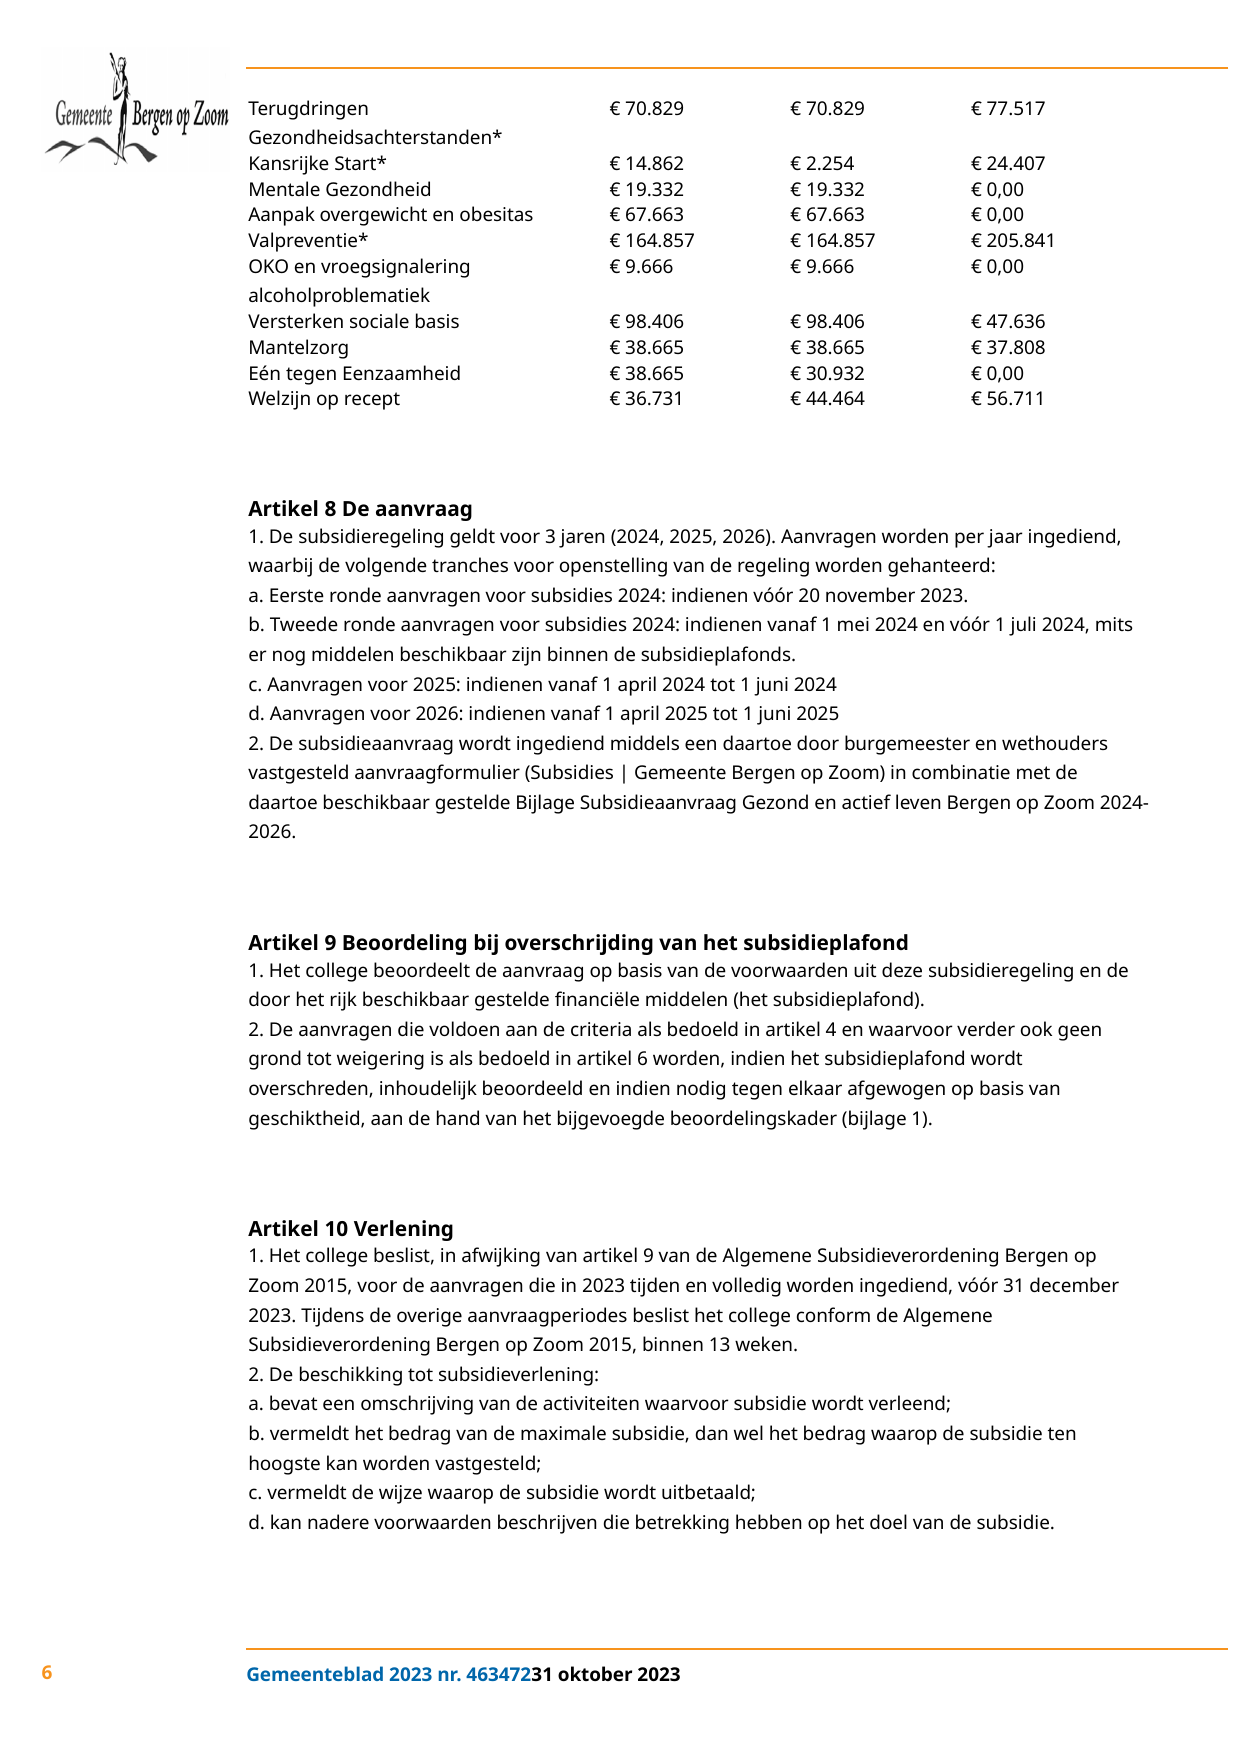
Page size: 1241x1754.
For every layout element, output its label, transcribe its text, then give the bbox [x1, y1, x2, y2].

table_cell € 9.666 [790, 253, 971, 308]
table_cell € 36.731 [609, 386, 790, 411]
text c. Aanvragen voor 2025: indienen vanaf 1 april 2024 tot 1 juni 2024 [248, 671, 1152, 697]
table_cell € 38.665 [609, 334, 790, 360]
table_cell € 47.636 [971, 308, 1152, 334]
table_cell OKO en vroegsignalering alcoholproblematiek [248, 253, 609, 308]
table_cell € 2.254 [790, 150, 971, 176]
table_cell € 67.663 [609, 202, 790, 227]
table_cell € 24.407 [971, 150, 1152, 176]
table_cell Welzijn op recept [248, 386, 609, 411]
table_cell € 98.406 [790, 308, 971, 334]
table_cell Valpreventie* [248, 227, 609, 253]
table_cell Mantelzorg [248, 334, 609, 360]
table_cell Versterken sociale basis [248, 308, 609, 334]
table_cell Kansrijke Start* [248, 150, 609, 176]
text Artikel 10 Verlening [248, 1214, 1152, 1243]
picture [41, 47, 231, 172]
table_cell € 164.857 [790, 227, 971, 253]
text 1. Het college beslist, in afwijking van artikel 9 van de Algemene Subsidieverordening Bergen op Zoom 2015, voor de aanvragen die in 2023 tijden en volledig worden ingediend, vóór 31 december 2023. Tijdens de overige aanvraagperiodes beslist het college conform de Algemene Subsidieverordening Bergen op Zoom 2015, binnen 13 weken. [248, 1243, 1152, 1357]
table_cell Eén tegen Eenzaamheid [248, 360, 609, 386]
table_cell € 56.711 [971, 386, 1152, 411]
table_cell € 70.829 [609, 95, 790, 150]
text d. kan nadere voorwaarden beschrijven die betrekking hebben op het doel van de subsidie. [248, 1509, 1152, 1535]
text d. Aanvragen voor 2026: indienen vanaf 1 april 2025 tot 1 juni 2025 [248, 700, 1152, 726]
text 2. De beschikking tot subsidieverlening: [248, 1361, 1152, 1387]
text Artikel 8 De aanvraag [248, 494, 1152, 523]
text b. vermeldt het bedrag van de maximale subsidie, dan wel het bedrag waarop de subsidie ten hoogste kan worden vastgesteld; [248, 1420, 1152, 1476]
table_cell € 37.808 [971, 334, 1152, 360]
table_cell € 98.406 [609, 308, 790, 334]
table_cell € 38.665 [790, 334, 971, 360]
table_cell € 44.464 [790, 386, 971, 411]
table_cell € 77.517 [971, 95, 1152, 150]
table_cell € 0,00 [971, 176, 1152, 202]
text 2. De subsidieaanvraag wordt ingediend middels een daartoe door burgemeester en wethouders vastgesteld aanvraagformulier (Subsidies | Gemeente Bergen op Zoom) in combinatie met de daartoe beschikbaar gestelde Bijlage Subsidieaanvraag Gezond en actief leven Bergen op Zoom 2024-2026. [248, 730, 1152, 844]
table_cell Mentale Gezondheid [248, 176, 609, 202]
table_cell € 67.663 [790, 202, 971, 227]
table_cell € 0,00 [971, 202, 1152, 227]
text b. Tweede ronde aanvragen voor subsidies 2024: indienen vanaf 1 mei 2024 en vóór 1 juli 2024, mits er nog middelen beschikbaar zijn binnen de subsidieplafonds. [248, 612, 1152, 667]
text a. bevat een omschrijving van de activiteiten waarvoor subsidie wordt verleend; [248, 1391, 1152, 1416]
table_cell Terugdringen Gezondheidsachterstanden* [248, 95, 609, 150]
table_cell € 0,00 [971, 253, 1152, 308]
table_cell € 164.857 [609, 227, 790, 253]
table_cell € 38.665 [609, 360, 790, 386]
table_cell € 0,00 [971, 360, 1152, 386]
table_cell € 19.332 [609, 176, 790, 202]
table_cell € 19.332 [790, 176, 971, 202]
table_cell € 14.862 [609, 150, 790, 176]
text a. Eerste ronde aanvragen voor subsidies 2024: indienen vóór 20 november 2023. [248, 582, 1152, 608]
table_cell € 30.932 [790, 360, 971, 386]
table_cell € 205.841 [971, 227, 1152, 253]
table_cell € 9.666 [609, 253, 790, 308]
text 1. Het college beoordeelt de aanvraag op basis van de voorwaarden uit deze subsidieregeling en de door het rijk beschikbaar gestelde financiële middelen (het subsidieplafond). [248, 957, 1152, 1012]
text 1. De subsidieregeling geldt voor 3 jaren (2024, 2025, 2026). Aanvragen worden per jaar ingediend, waarbij de volgende tranches voor openstelling van de regeling worden gehanteerd: [248, 523, 1152, 578]
text Artikel 9 Beoordeling bij overschrijding van het subsidieplafond [248, 928, 1152, 957]
text 2. De aanvragen die voldoen aan de criteria als bedoeld in artikel 4 en waarvoor verder ook geen grond tot weigering is als bedoeld in artikel 6 worden, indien het subsidieplafond wordt overschreden, inhoudelijk beoordeeld en indien nodig tegen elkaar afgewogen op basis van geschiktheid, aan de hand van het bijgevoegde beoordelingskader (bijlage 1). [248, 1016, 1152, 1130]
table_cell Aanpak overgewicht en obesitas [248, 202, 609, 227]
text c. vermeldt de wijze waarop de subsidie wordt uitbetaald; [248, 1479, 1152, 1505]
table_cell € 70.829 [790, 95, 971, 150]
